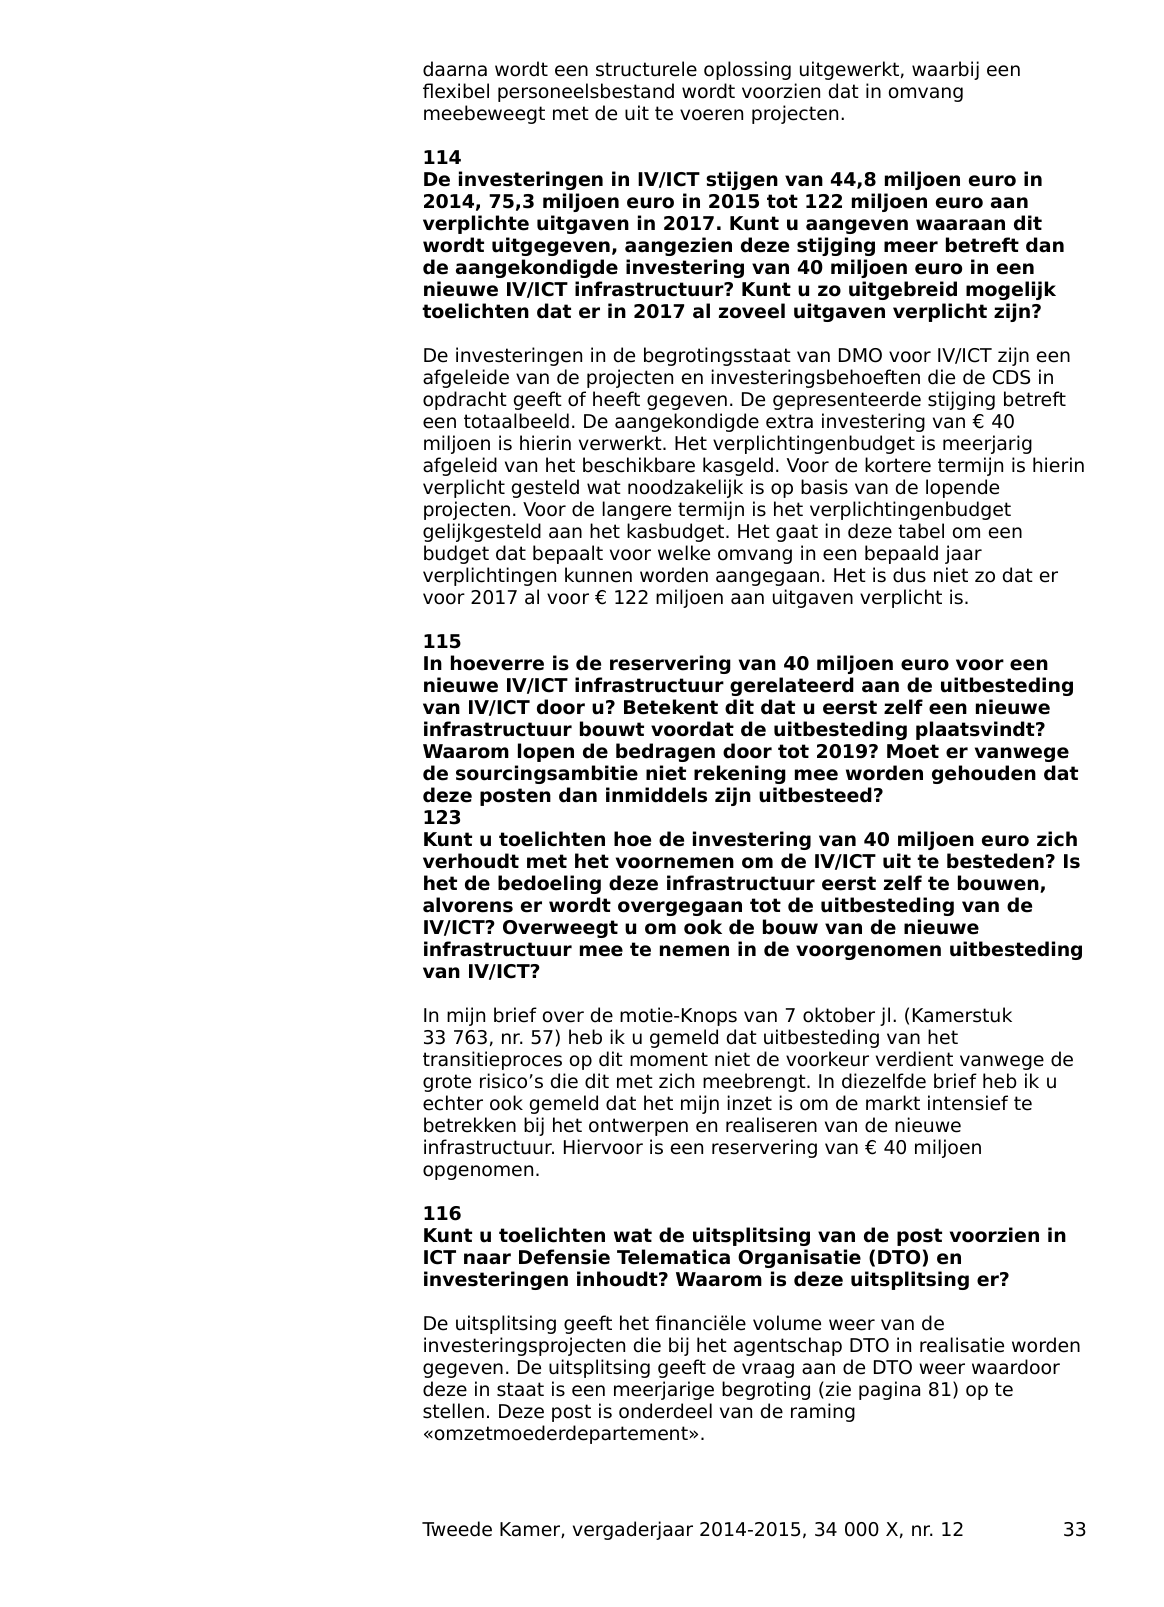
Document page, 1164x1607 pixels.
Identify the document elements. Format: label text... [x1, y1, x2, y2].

text daarna wordt een structurele oplossing uitgewerkt, waarbij een flexibel personeelsbestand wordt voorzien dat in omvang meebeweegt met de uit te voeren projecten. [422, 59, 1087, 125]
text 123 [422, 807, 1087, 829]
text De uitsplitsing geeft het financiële volume weer van de investeringsprojecten die bij het agentschap DTO in realisatie worden gegeven. De uitsplitsing geeft de vraag aan de DTO weer waardoor deze in staat is een meerjarige begroting (zie pagina 81) op te stellen. Deze post is onderdeel van de raming «omzetmoederdepartement». [422, 1313, 1087, 1445]
text Kunt u toelichten hoe de investering van 40 miljoen euro zich verhoudt met het voornemen om de IV/ICT uit te besteden? Is het de bedoeling deze infrastructuur eerst zelf te bouwen, alvorens er wordt overgegaan tot de uitbesteding van de IV/ICT? Overweegt u om ook de bouw van de nieuwe infrastructuur mee te nemen in de voorgenomen uitbesteding van IV/ICT? [422, 829, 1087, 983]
text 114 [422, 147, 1087, 169]
text De investeringen in IV/ICT stijgen van 44,8 miljoen euro in 2014, 75,3 miljoen euro in 2015 tot 122 miljoen euro aan verplichte uitgaven in 2017. Kunt u aangeven waaraan dit wordt uitgegeven, aangezien deze stijging meer betreft dan de aangekondigde investering van 40 miljoen euro in een nieuwe IV/ICT infrastructuur? Kunt u zo uitgebreid mogelijk toelichten dat er in 2017 al zoveel uitgaven verplicht zijn? [422, 169, 1087, 323]
text De investeringen in de begrotingsstaat van DMO voor IV/ICT zijn een afgeleide van de projecten en investeringsbehoeften die de CDS in opdracht geeft of heeft gegeven. De gepresenteerde stijging betreft een totaalbeeld. De aangekondigde extra investering van € 40 miljoen is hierin verwerkt. Het verplichtingenbudget is meerjarig afgeleid van het beschikbare kasgeld. Voor de kortere termijn is hierin verplicht gesteld wat noodzakelijk is op basis van de lopende projecten. Voor de langere termijn is het verplichtingenbudget gelijkgesteld aan het kasbudget. Het gaat in deze tabel om een budget dat bepaalt voor welke omvang in een bepaald jaar verplichtingen kunnen worden aangegaan. Het is dus niet zo dat er voor 2017 al voor € 122 miljoen aan uitgaven verplicht is. [422, 345, 1087, 609]
text In mijn brief over de motie-Knops van 7 oktober jl. (Kamerstuk 33 763, nr. 57) heb ik u gemeld dat uitbesteding van het transitieproces op dit moment niet de voorkeur verdient vanwege de grote risico’s die dit met zich meebrengt. In diezelfde brief heb ik u echter ook gemeld dat het mijn inzet is om de markt intensief te betrekken bij het ontwerpen en realiseren van de nieuwe infrastructuur. Hiervoor is een reservering van € 40 miljoen opgenomen. [422, 1005, 1087, 1181]
text 115 [422, 631, 1087, 653]
text 116 [422, 1203, 1087, 1225]
text Kunt u toelichten wat de uitsplitsing van de post voorzien in ICT naar Defensie Telematica Organisatie (DTO) en investeringen inhoudt? Waarom is deze uitsplitsing er? [422, 1225, 1087, 1291]
text In hoeverre is de reservering van 40 miljoen euro voor een nieuwe IV/ICT infrastructuur gerelateerd aan de uitbesteding van IV/ICT door u? Betekent dit dat u eerst zelf een nieuwe infrastructuur bouwt voordat de uitbesteding plaatsvindt? Waarom lopen de bedragen door tot 2019? Moet er vanwege de sourcingsambitie niet rekening mee worden gehouden dat deze posten dan inmiddels zijn uitbesteed? [422, 653, 1087, 807]
